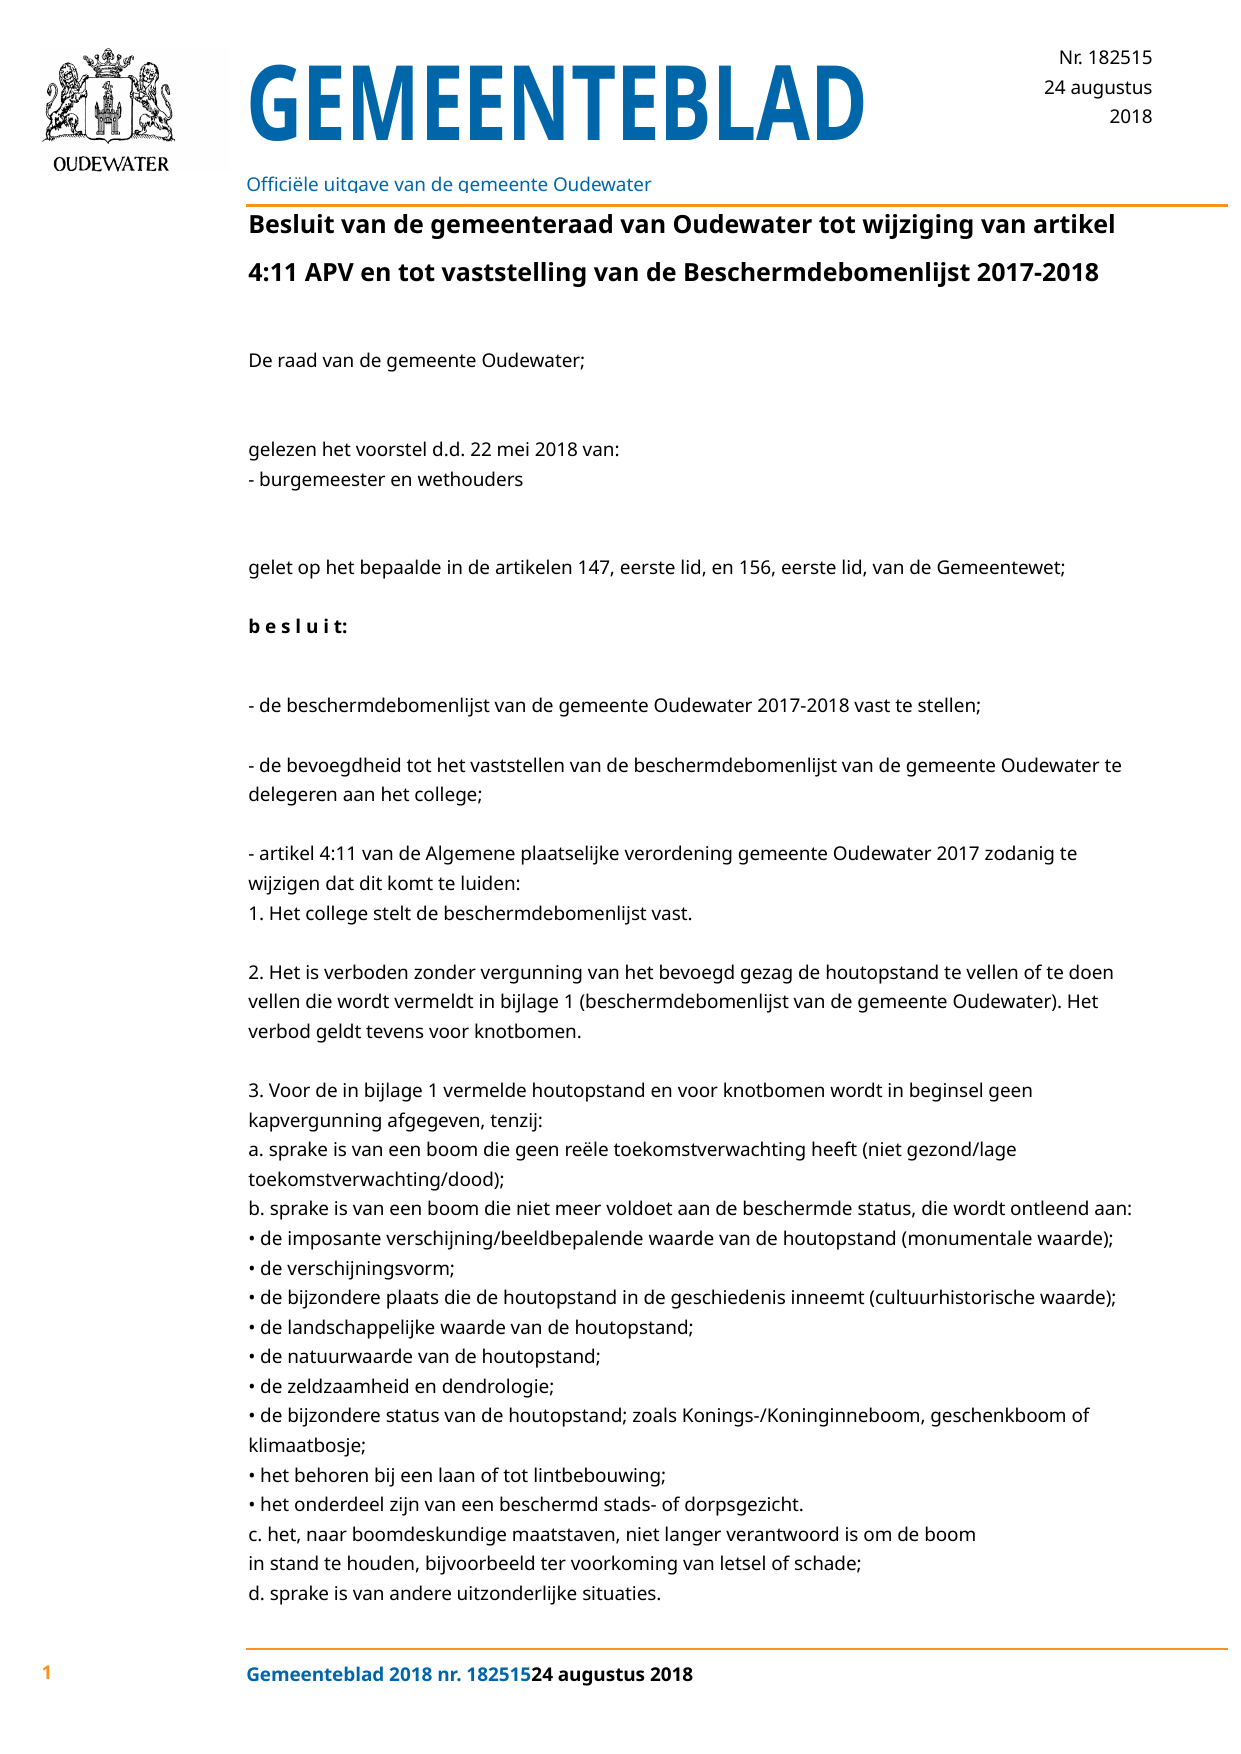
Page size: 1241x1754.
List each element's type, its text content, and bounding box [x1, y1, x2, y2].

text b. sprake is van een boom die niet meer voldoet aan de beschermde status, die wordt ontleend aan: [248, 1196, 1152, 1221]
text 1. Het college stelt de beschermdebomenlijst vast. [248, 900, 1152, 925]
text 2. Het is verboden zonder vergunning van het bevoegd gezag de houtopstand te vellen of te doen vellen die wordt vermeldt in bijlage 1 (beschermdebomenlijst van de gemeente Oudewater). Het verbod geldt tevens voor knotbomen. [248, 959, 1152, 1044]
text • de bijzondere plaats die de houtopstand in de geschiedenis inneemt (cultuurhistorische waarde); [248, 1284, 1152, 1310]
text in stand te houden, bijvoorbeeld ter voorkoming van letsel of schade; [248, 1551, 1152, 1576]
text • de bijzondere status van de houtopstand; zoals Konings-/Koninginneboom, geschenkboom of klimaatbosje; [248, 1403, 1152, 1458]
text • het onderdeel zijn van een beschermd stads- of dorpsgezicht. [248, 1491, 1152, 1517]
text • de verschijningsvorm; [248, 1255, 1152, 1280]
text - de bevoegdheid tot het vaststellen van de beschermdebomenlijst van de gemeente Oudewater te delegeren aan het college; [248, 752, 1152, 807]
text c. het, naar boomdeskundige maatstaven, niet langer verantwoord is om de boom [248, 1521, 1152, 1547]
text • de imposante verschijning/beeldbepalende waarde van de houtopstand (monumentale waarde); [248, 1225, 1152, 1251]
picture [41, 47, 231, 172]
text gelet op het bepaalde in de artikelen 147, eerste lid, en 156, eerste lid, van de Gemeentewet; [248, 554, 1152, 580]
text 3. Voor de in bijlage 1 vermelde houtopstand en voor knotbomen wordt in beginsel geen kapvergunning afgegeven, tenzij: [248, 1077, 1152, 1132]
text d. sprake is van andere uitzonderlijke situaties. [248, 1580, 1152, 1606]
text • de zeldzaamheid en dendrologie; [248, 1373, 1152, 1399]
text • het behoren bij een laan of tot lintbebouwing; [248, 1462, 1152, 1487]
text a. sprake is van een boom die geen reële toekomstverwachting heeft (niet gezond/lage toekomstverwachting/dood); [248, 1136, 1152, 1192]
text b e s l u i t: [248, 614, 1152, 639]
text De raad van de gemeente Oudewater; [248, 347, 1152, 373]
text gelezen het voorstel d.d. 22 mei 2018 van: [248, 436, 1152, 462]
text Besluit van de gemeenteraad van Oudewater tot wijziging van artikel 4:11 APV en tot vaststelling van de Beschermdebomenlijst 2017-2018 [248, 207, 1152, 288]
text - artikel 4:11 van de Algemene plaatselijke verordening gemeente Oudewater 2017 zodanig te wijzigen dat dit komt te luiden: [248, 841, 1152, 896]
text - de beschermdebomenlijst van de gemeente Oudewater 2017-2018 vast te stellen; [248, 693, 1152, 718]
text - burgemeester en wethouders [248, 466, 1152, 492]
text • de natuurwaarde van de houtopstand; [248, 1343, 1152, 1369]
text • de landschappelijke waarde van de houtopstand; [248, 1314, 1152, 1339]
